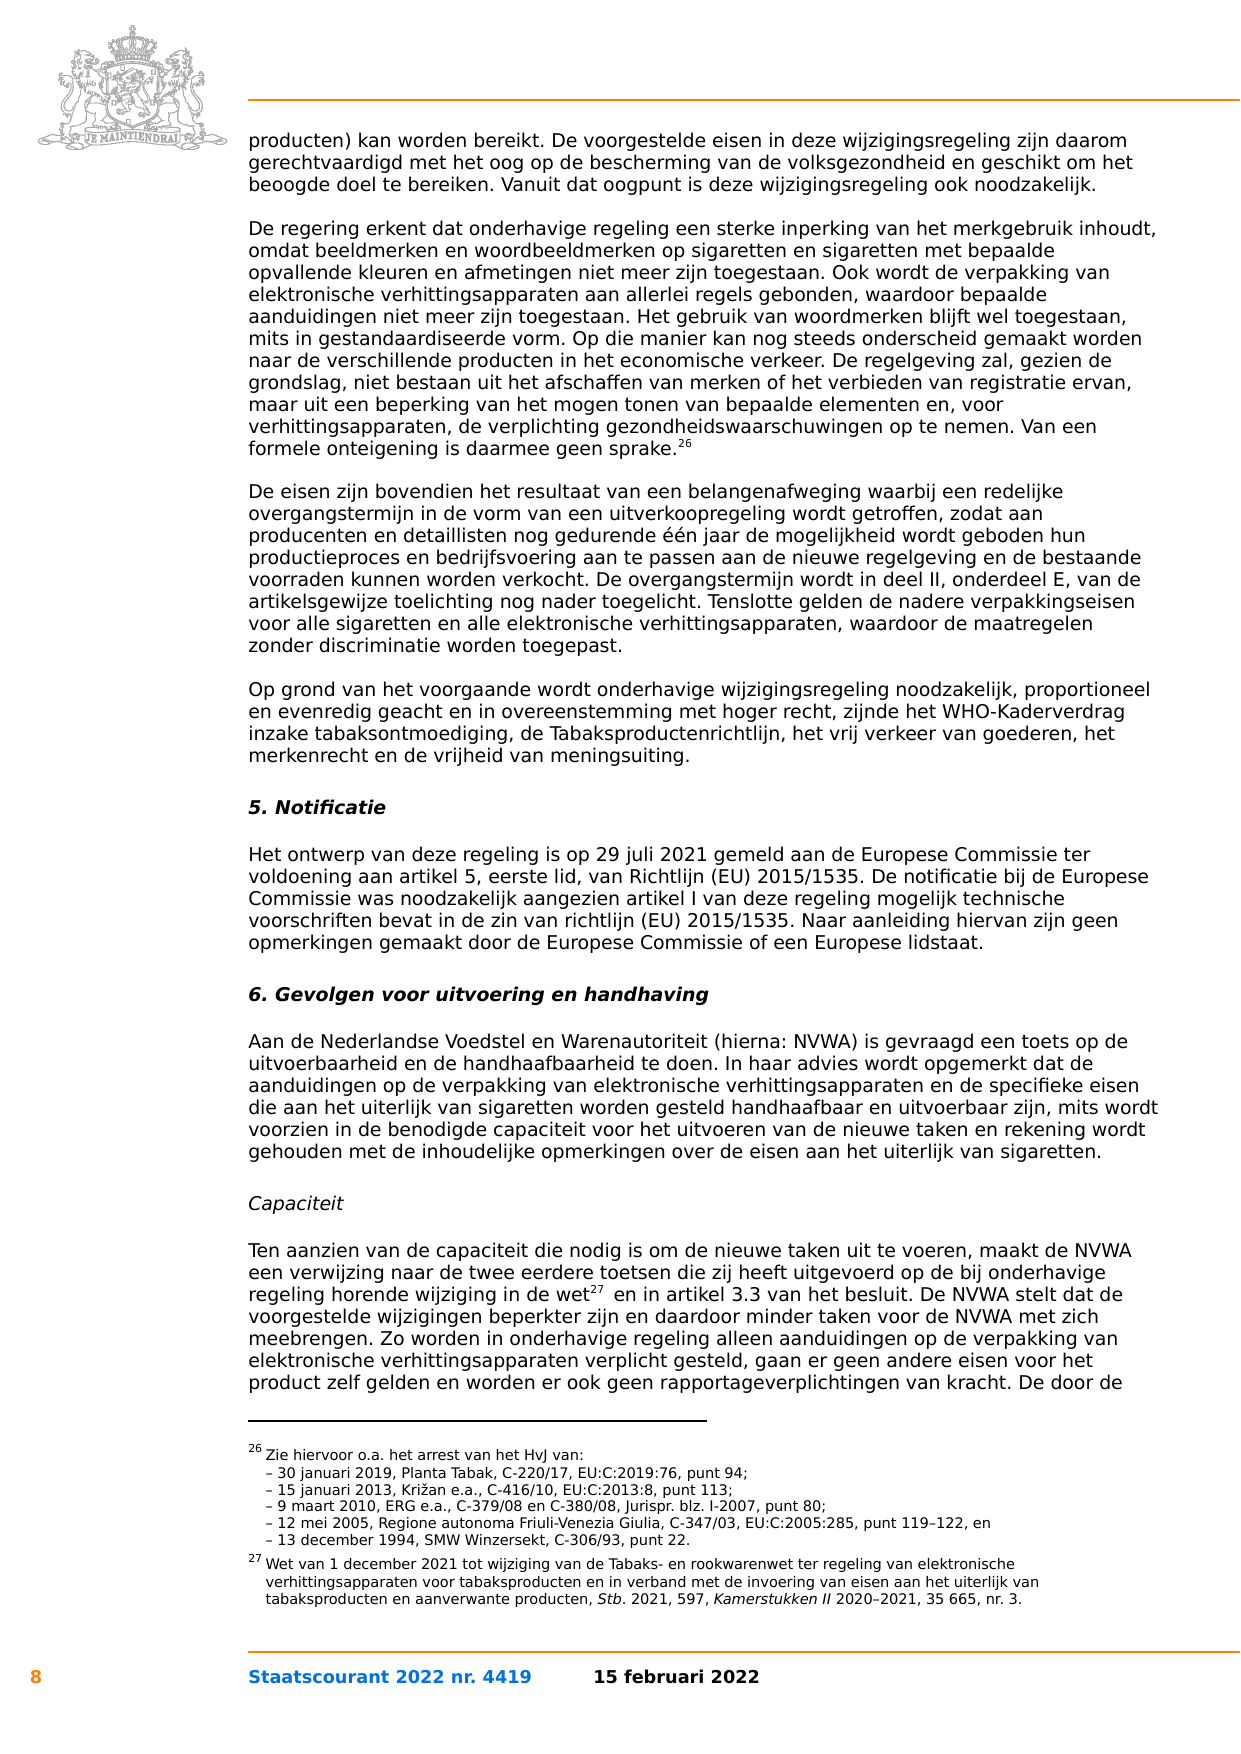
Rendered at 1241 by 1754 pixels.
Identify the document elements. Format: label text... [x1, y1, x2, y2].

text De eisen zijn bovendien het resultaat van een belangenafweging waarbij een redelijke overgangstermijn in de vorm van een uitverkoopregeling wordt getroffen, zodat aan producenten en detaillisten nog gedurende één jaar de mogelijkheid wordt geboden hun productieproces en bedrijfsvoering aan te passen aan de nieuwe regelgeving en de bestaande voorraden kunnen worden verkocht. De overgangstermijn wordt in deel II, onderdeel E, van de artikelsgewijze toelichting nog nader toegelicht. Tenslotte gelden de nadere verpakkingseisen voor alle sigaretten en alle elektronische verhittingsapparaten, waardoor de maatregelen zonder discriminatie worden toegepast. [248, 481, 1163, 657]
text – 30 januari 2019, Planta Tabak, C-220/17, EU:C:2019:76, punt 94; [265, 1465, 1163, 1482]
text – 13 december 1994, SMW Winzersekt, C-306/93, punt 22. [265, 1532, 1163, 1549]
text producten) kan worden bereikt. De voorgestelde eisen in deze wijzigingsregeling zijn daarom gerechtvaardigd met het oog op de bescherming van de volksgezondheid en geschikt om het beoogde doel te bereiken. Vanuit dat oogpunt is deze wijzigingsregeling ook noodzakelijk. [248, 130, 1163, 196]
text – 12 mei 2005, Regione autonoma Friuli-Venezia Giulia, C-347/03, EU:C:2005:285, punt 119–122, en [265, 1515, 1163, 1532]
text Aan de Nederlandse Voedstel en Warenautoriteit (hierna: NVWA) is gevraagd een toets op de uitvoerbaarheid en de handhaafbaarheid te doen. In haar advies wordt opgemerkt dat de aanduidingen op de verpakking van elektronische verhittingsapparaten en de specifieke eisen die aan het uiterlijk van sigaretten worden gesteld handhaafbaar en uitvoerbaar zijn, mits wordt voorzien in de benodigde capaciteit voor het uitvoeren van de nieuwe taken en rekening wordt gehouden met de inhoudelijke opmerkingen over de eisen aan het uiterlijk van sigaretten. [248, 1031, 1163, 1163]
subtitle 6. Gevolgen voor uitvoering en handhaving [248, 984, 1163, 1006]
subtitle Capaciteit [248, 1193, 1163, 1215]
text Het ontwerp van deze regeling is op 29 juli 2021 gemeld aan de Europese Commissie ter voldoening aan artikel 5, eerste lid, van Richtlijn (EU) 2015/1535. De notificatie bij de Europese Commissie was noodzakelijk aangezien artikel I van deze regeling mogelijk technische voorschriften bevat in de zin van richtlijn (EU) 2015/1535. Naar aanleiding hiervan zijn geen opmerkingen gemaakt door de Europese Commissie of een Europese lidstaat. [248, 844, 1163, 954]
text De regering erkent dat onderhavige regeling een sterke inperking van het merkgebruik inhoudt, omdat beeldmerken en woordbeeldmerken op sigaretten en sigaretten met bepaalde opvallende kleuren en afmetingen niet meer zijn toegestaan. Ook wordt de verpakking van elektronische verhittingsapparaten aan allerlei regels gebonden, waardoor bepaalde aanduidingen niet meer zijn toegestaan. Het gebruik van woordmerken blijft wel toegestaan, mits in gestandaardiseerde vorm. Op die manier kan nog steeds onderscheid gemaakt worden naar de verschillende producten in het economische verkeer. De regelgeving zal, gezien de grondslag, niet bestaan uit het afschaffen van merken of het verbieden van registratie ervan, maar uit een beperking van het mogen tonen van bepaalde elementen en, voor verhittingsapparaten, de verplichting gezondheidswaarschuwingen op te nemen. Van een formele onteigening is daarmee geen sprake. [248, 218, 1163, 459]
text – 15 januari 2013, Križan e.a., C-416/10, EU:C:2013:8, punt 113; [265, 1482, 1163, 1498]
text Op grond van het voorgaande wordt onderhavige wijzigingsregeling noodzakelijk, proportioneel en evenredig geacht en in overeenstemming met hoger recht, zijnde het WHO-Kaderverdrag inzake tabaksontmoediging, de Tabaksproductenrichtlijn, het vrij verkeer van goederen, het merkenrecht en de vrijheid van meningsuiting. [248, 679, 1163, 767]
text Wet van 1 december 2021 tot wijziging van de Tabaks- en rookwarenwet ter regeling van elektronische verhittingsapparaten voor tabaksproducten en in verband met de invoering van eisen aan het uiterlijk van tabaksproducten en aanverwante producten, Stb. 2021, 597, Kamerstukken II 2020–2021, 35 665, nr. 3. [248, 1552, 1163, 1608]
text Zie hiervoor o.a. het arrest van het HvJ van: [248, 1443, 1163, 1465]
picture [38, 25, 227, 150]
subtitle 5. Notificatie [248, 797, 1163, 819]
text – 9 maart 2010, ERG e.a., C-379/08 en C-380/08, Jurispr. blz. I-2007, punt 80; [265, 1498, 1163, 1515]
text Ten aanzien van de capaciteit die nodig is om de nieuwe taken uit te voeren, maakt de NVWA een verwijzing naar de twee eerdere toetsen die zij heeft uitgevoerd op de bij onderhavige regeling horende wijziging in de wet en in artikel 3.3 van het besluit. De NVWA stelt dat de voorgestelde wijzigingen beperkter zijn en daardoor minder taken voor de NVWA met zich meebrengen. Zo worden in onderhavige regeling alleen aanduidingen op de verpakking van elektronische verhittingsapparaten verplicht gesteld, gaan er geen andere eisen voor het product zelf gelden en worden er ook geen rapportageverplichtingen van kracht. De door de [248, 1240, 1163, 1393]
